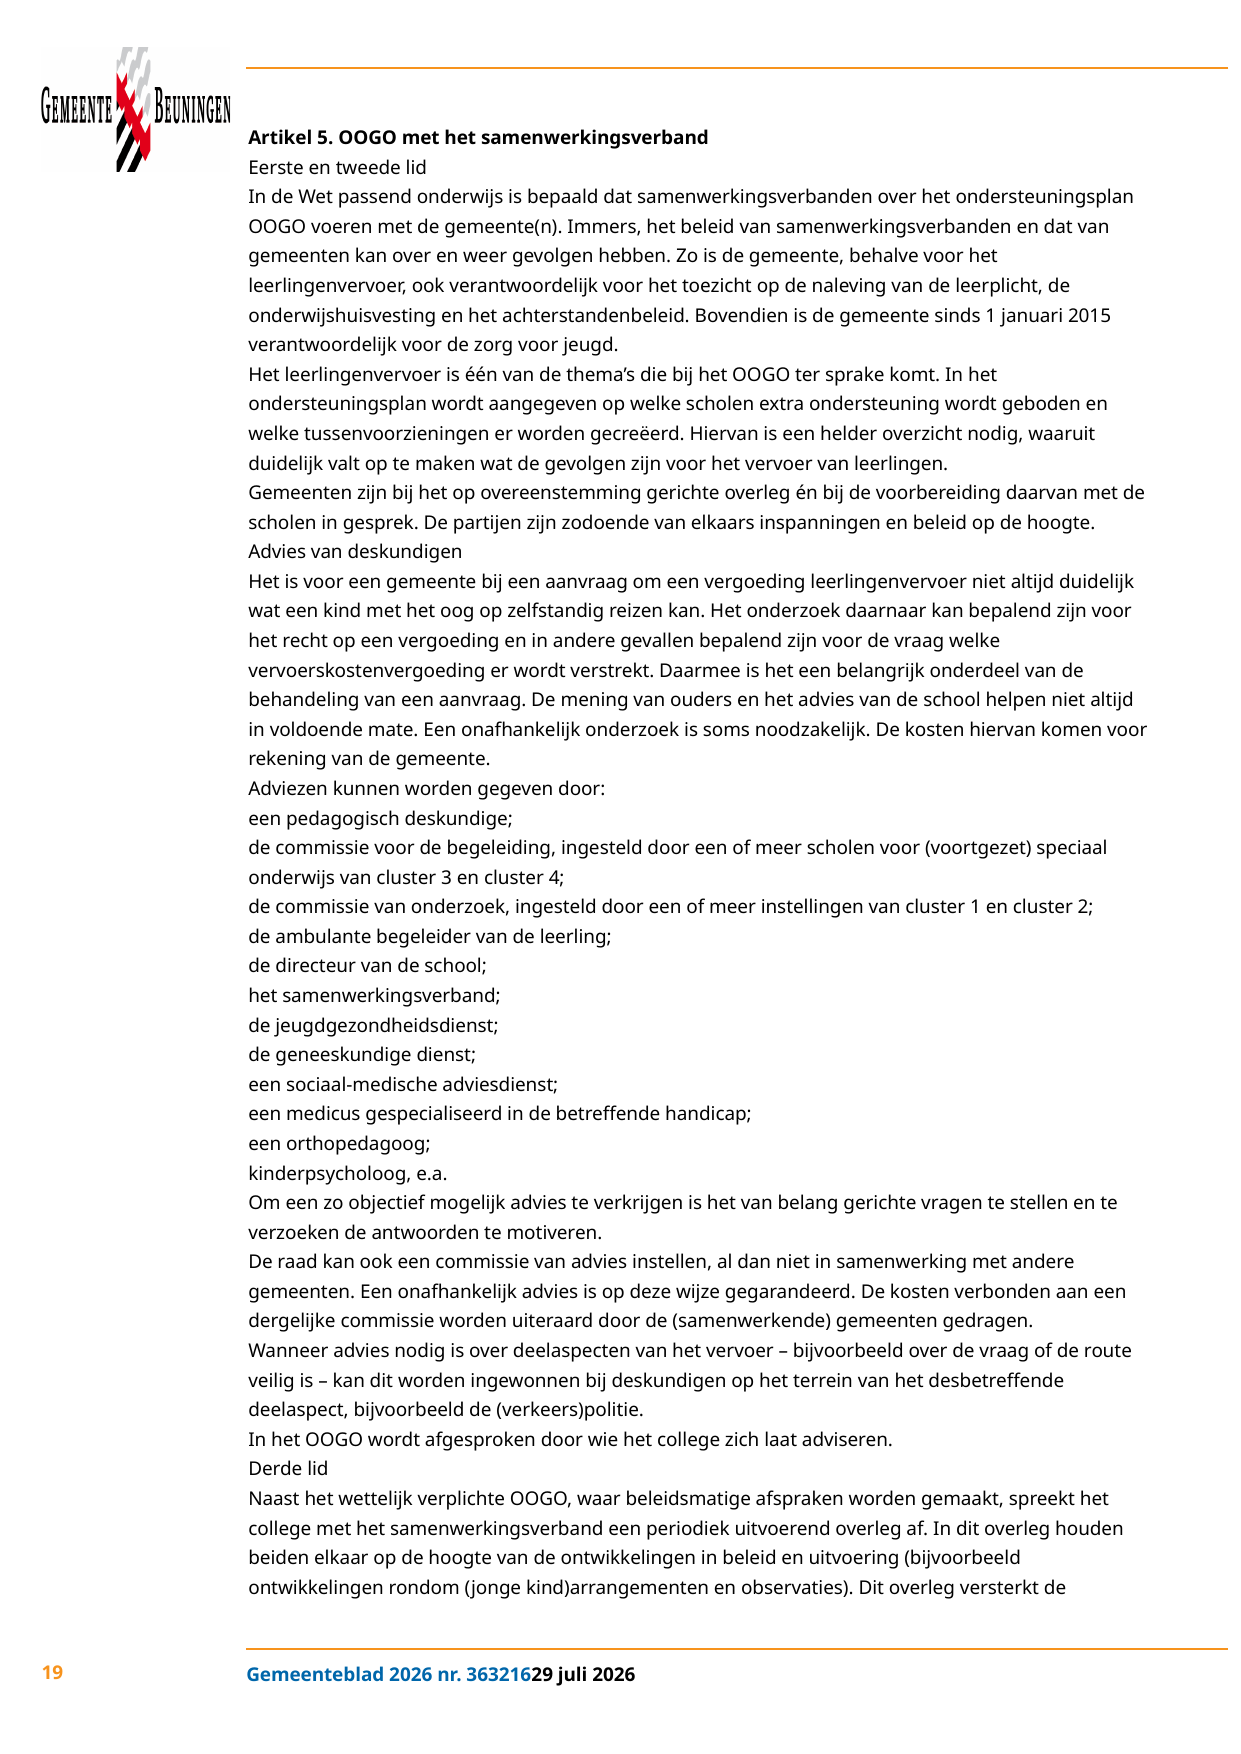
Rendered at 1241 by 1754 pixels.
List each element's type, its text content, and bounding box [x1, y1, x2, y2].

text een orthopedagoog; [248, 1130, 1152, 1156]
text In de Wet passend onderwijs is bepaald dat samenwerkingsverbanden over het ondersteuningsplan OOGO voeren met de gemeente(n). Immers, het beleid van samenwerkingsverbanden en dat van gemeenten kan over en weer gevolgen hebben. Zo is de gemeente, behalve voor het leerlingenvervoer, ook verantwoordelijk voor het toezicht op de naleving van de leerplicht, de onderwijshuisvesting en het achterstandenbeleid. Bovendien is de gemeente sinds 1 januari 2015 verantwoordelijk voor de zorg voor jeugd. [248, 183, 1152, 357]
text de geneeskundige dienst; [248, 1041, 1152, 1067]
text Derde lid [248, 1456, 1152, 1481]
text de commissie voor de begeleiding, ingesteld door een of meer scholen voor (voortgezet) speciaal onderwijs van cluster 3 en cluster 4; [248, 834, 1152, 890]
text een medicus gespecialiseerd in de betreffende handicap; [248, 1101, 1152, 1126]
text Adviezen kunnen worden gegeven door: [248, 775, 1152, 801]
text Wanneer advies nodig is over deelaspecten van het vervoer – bijvoorbeeld over de vraag of de route veilig is – kan dit worden ingewonnen bij deskundigen op het terrein van het desbetreffende deelaspect, bijvoorbeeld de (verkeers)politie. [248, 1337, 1152, 1422]
text kinderpsycholoog, e.a. [248, 1160, 1152, 1186]
text De raad kan ook een commissie van advies instellen, al dan niet in samenwerking met andere gemeenten. Een onafhankelijk advies is op deze wijze gegarandeerd. De kosten verbonden aan een dergelijke commissie worden uiteraard door de (samenwerkende) gemeenten gedragen. [248, 1248, 1152, 1333]
text Het is voor een gemeente bij een aanvraag om een vergoeding leerlingenvervoer niet altijd duidelijk wat een kind met het oog op zelfstandig reizen kan. Het onderzoek daarnaar kan bepalend zijn voor het recht op een vergoeding en in andere gevallen bepalend zijn voor de vraag welke vervoerskostenvergoeding er wordt verstrekt. Daarmee is het een belangrijk onderdeel van de behandeling van een aanvraag. De mening van ouders en het advies van de school helpen niet altijd in voldoende mate. Een onafhankelijk onderzoek is soms noodzakelijk. De kosten hiervan komen voor rekening van de gemeente. [248, 568, 1152, 771]
text Gemeenten zijn bij het op overeenstemming gerichte overleg én bij de voorbereiding daarvan met de scholen in gesprek. De partijen zijn zodoende van elkaars inspanningen en beleid op de hoogte. [248, 479, 1152, 535]
text de jeugdgezondheidsdienst; [248, 1012, 1152, 1038]
text de ambulante begeleider van de leerling; [248, 923, 1152, 949]
text Advies van deskundigen [248, 538, 1152, 564]
text de commissie van onderzoek, ingesteld door een of meer instellingen van cluster 1 en cluster 2; [248, 893, 1152, 919]
text Naast het wettelijk verplichte OOGO, waar beleidsmatige afspraken worden gemaakt, spreekt het college met het samenwerkingsverband een periodiek uitvoerend overleg af. In dit overleg houden beiden elkaar op de hoogte van de ontwikkelingen in beleid en uitvoering (bijvoorbeeld ontwikkelingen rondom (jonge kind)arrangementen en observaties). Dit overleg versterkt de [248, 1485, 1152, 1600]
text In het OOGO wordt afgesproken door wie het college zich laat adviseren. [248, 1426, 1152, 1452]
text Eerste en tweede lid [248, 154, 1152, 180]
text Artikel 5. OOGO met het samenwerkingsverband [248, 124, 1152, 150]
text Om een zo objectief mogelijk advies te verkrijgen is het van belang gerichte vragen te stellen en te verzoeken de antwoorden te motiveren. [248, 1189, 1152, 1245]
text de directeur van de school; [248, 953, 1152, 978]
text een pedagogisch deskundige; [248, 805, 1152, 831]
text Het leerlingenvervoer is één van de thema’s die bij het OOGO ter sprake komt. In het ondersteuningsplan wordt aangegeven op welke scholen extra ondersteuning wordt geboden en welke tussenvoorzieningen er worden gecreëerd. Hiervan is een helder overzicht nodig, waaruit duidelijk valt op te maken wat de gevolgen zijn voor het vervoer van leerlingen. [248, 361, 1152, 476]
text het samenwerkingsverband; [248, 982, 1152, 1008]
picture [41, 47, 231, 172]
text een sociaal-medische adviesdienst; [248, 1071, 1152, 1097]
